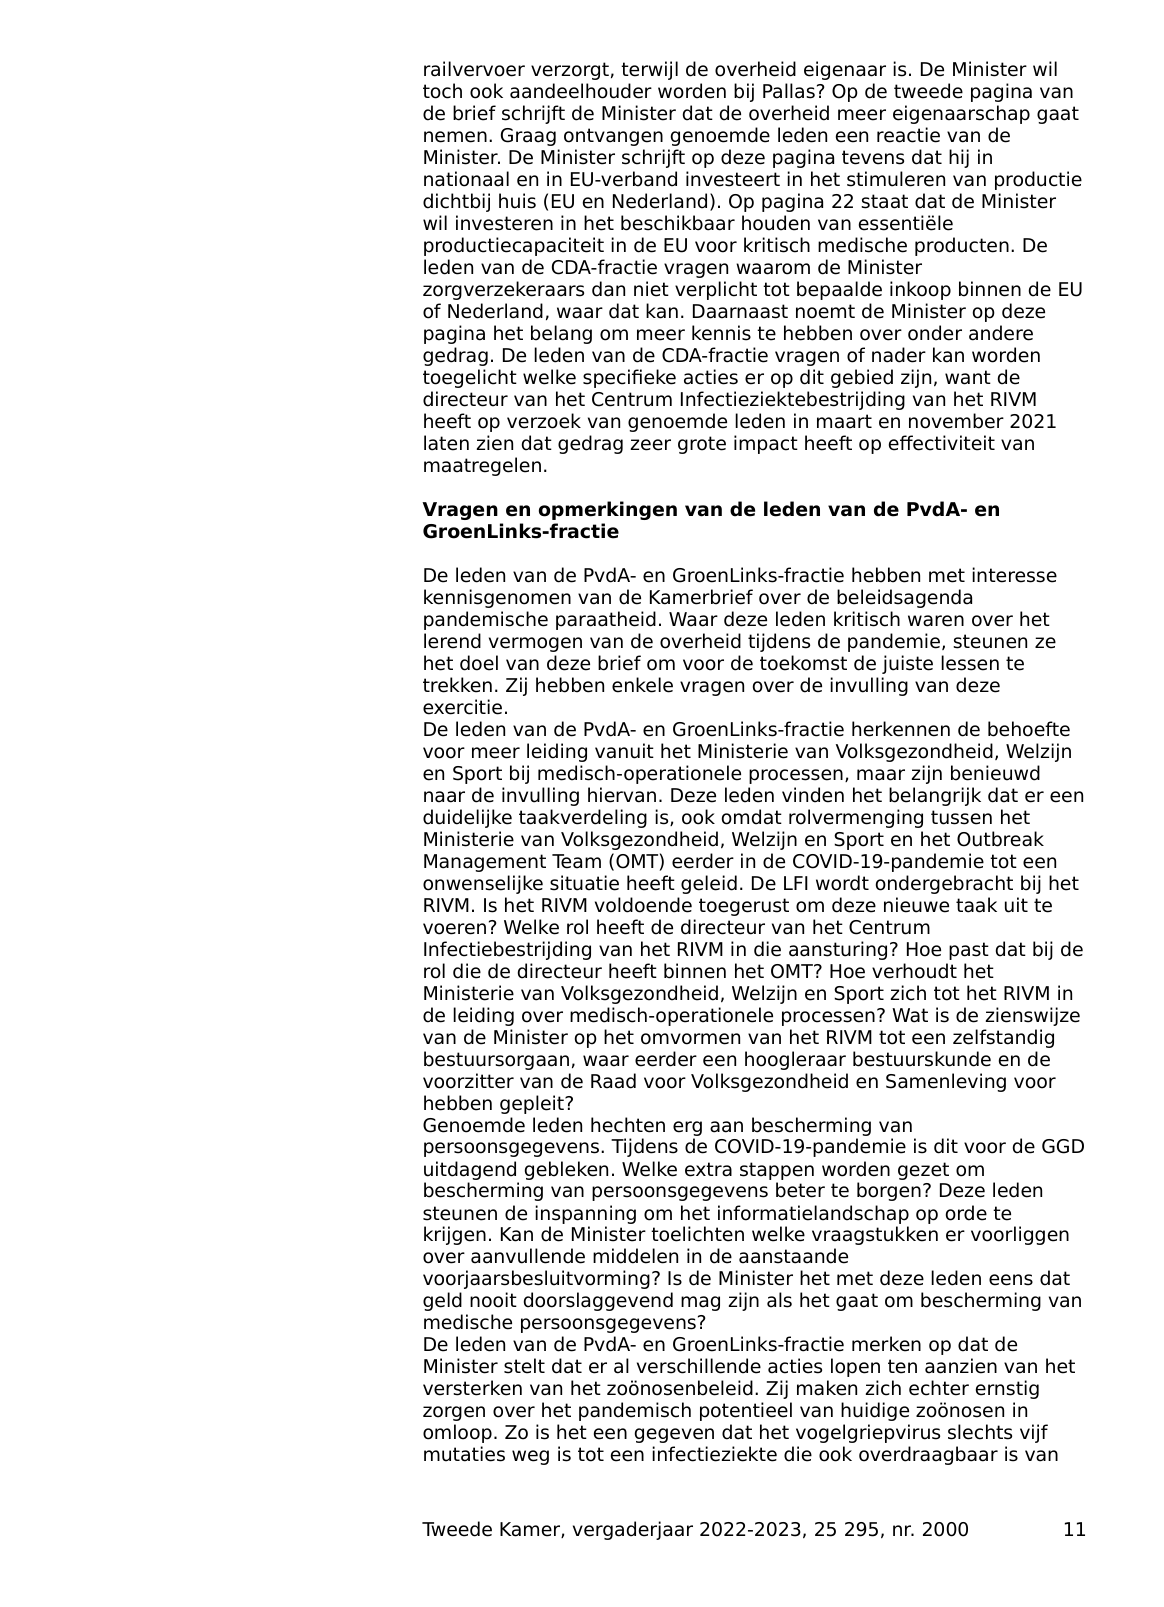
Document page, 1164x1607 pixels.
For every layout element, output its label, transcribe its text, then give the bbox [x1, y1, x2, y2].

subtitle Vragen en opmerkingen van de leden van de PvdA- en GroenLinks-fractie [422, 499, 1087, 543]
text De leden van de PvdA- en GroenLinks-fractie merken op dat de Minister stelt dat er al verschillende acties lopen ten aanzien van het versterken van het zoönosenbeleid. Zij maken zich echter ernstig zorgen over het pandemisch potentieel van huidige zoönosen in omloop. Zo is het een gegeven dat het vogelgriepvirus slechts vijf mutaties weg is tot een infectieziekte die ook overdraagbaar is van [422, 1334, 1087, 1466]
text De leden van de PvdA- en GroenLinks-fractie herkennen de behoefte voor meer leiding vanuit het Ministerie van Volksgezondheid, Welzijn en Sport bij medisch-operationele processen, maar zijn benieuwd naar de invulling hiervan. Deze leden vinden het belangrijk dat er een duidelijke taakverdeling is, ook omdat rolvermenging tussen het Ministerie van Volksgezondheid, Welzijn en Sport en het Outbreak Management Team (OMT) eerder in de COVID-19-pandemie tot een onwenselijke situatie heeft geleid. De LFI wordt ondergebracht bij het RIVM. Is het RIVM voldoende toegerust om deze nieuwe taak uit te voeren? Welke rol heeft de directeur van het Centrum Infectiebestrijding van het RIVM in die aansturing? Hoe past dat bij de rol die de directeur heeft binnen het OMT? Hoe verhoudt het Ministerie van Volksgezondheid, Welzijn en Sport zich tot het RIVM in de leiding over medisch-operationele processen? Wat is de zienswijze van de Minister op het omvormen van het RIVM tot een zelfstandig bestuursorgaan, waar eerder een hoogleraar bestuurskunde en de voorzitter van de Raad voor Volksgezondheid en Samenleving voor hebben gepleit? [422, 719, 1087, 1114]
text Genoemde leden hechten erg aan bescherming van persoonsgegevens. Tijdens de COVID-19-pandemie is dit voor de GGD uitdagend gebleken. Welke extra stappen worden gezet om bescherming van persoonsgegevens beter te borgen? Deze leden steunen de inspanning om het informatielandschap op orde te krijgen. Kan de Minister toelichten welke vraagstukken er voorliggen over aanvullende middelen in de aanstaande voorjaarsbesluitvorming? Is de Minister het met deze leden eens dat geld nooit doorslaggevend mag zijn als het gaat om bescherming van medische persoonsgegevens? [422, 1114, 1087, 1334]
text De leden van de PvdA- en GroenLinks-fractie hebben met interesse kennisgenomen van de Kamerbrief over de beleidsagenda pandemische paraatheid. Waar deze leden kritisch waren over het lerend vermogen van de overheid tijdens de pandemie, steunen ze het doel van deze brief om voor de toekomst de juiste lessen te trekken. Zij hebben enkele vragen over de invulling van deze exercitie. [422, 565, 1087, 719]
text railvervoer verzorgt, terwijl de overheid eigenaar is. De Minister wil toch ook aandeelhouder worden bij Pallas? Op de tweede pagina van de brief schrijft de Minister dat de overheid meer eigenaarschap gaat nemen. Graag ontvangen genoemde leden een reactie van de Minister. De Minister schrijft op deze pagina tevens dat hij in nationaal en in EU-verband investeert in het stimuleren van productie dichtbij huis (EU en Nederland). Op pagina 22 staat dat de Minister wil investeren in het beschikbaar houden van essentiële productiecapaciteit in de EU voor kritisch medische producten. De leden van de CDA-fractie vragen waarom de Minister zorgverzekeraars dan niet verplicht tot bepaalde inkoop binnen de EU of Nederland, waar dat kan. Daarnaast noemt de Minister op deze pagina het belang om meer kennis te hebben over onder andere gedrag. De leden van de CDA-fractie vragen of nader kan worden toegelicht welke specifieke acties er op dit gebied zijn, want de directeur van het Centrum Infectieziektebestrijding van het RIVM heeft op verzoek van genoemde leden in maart en november 2021 laten zien dat gedrag zeer grote impact heeft op effectiviteit van maatregelen. [422, 59, 1087, 477]
